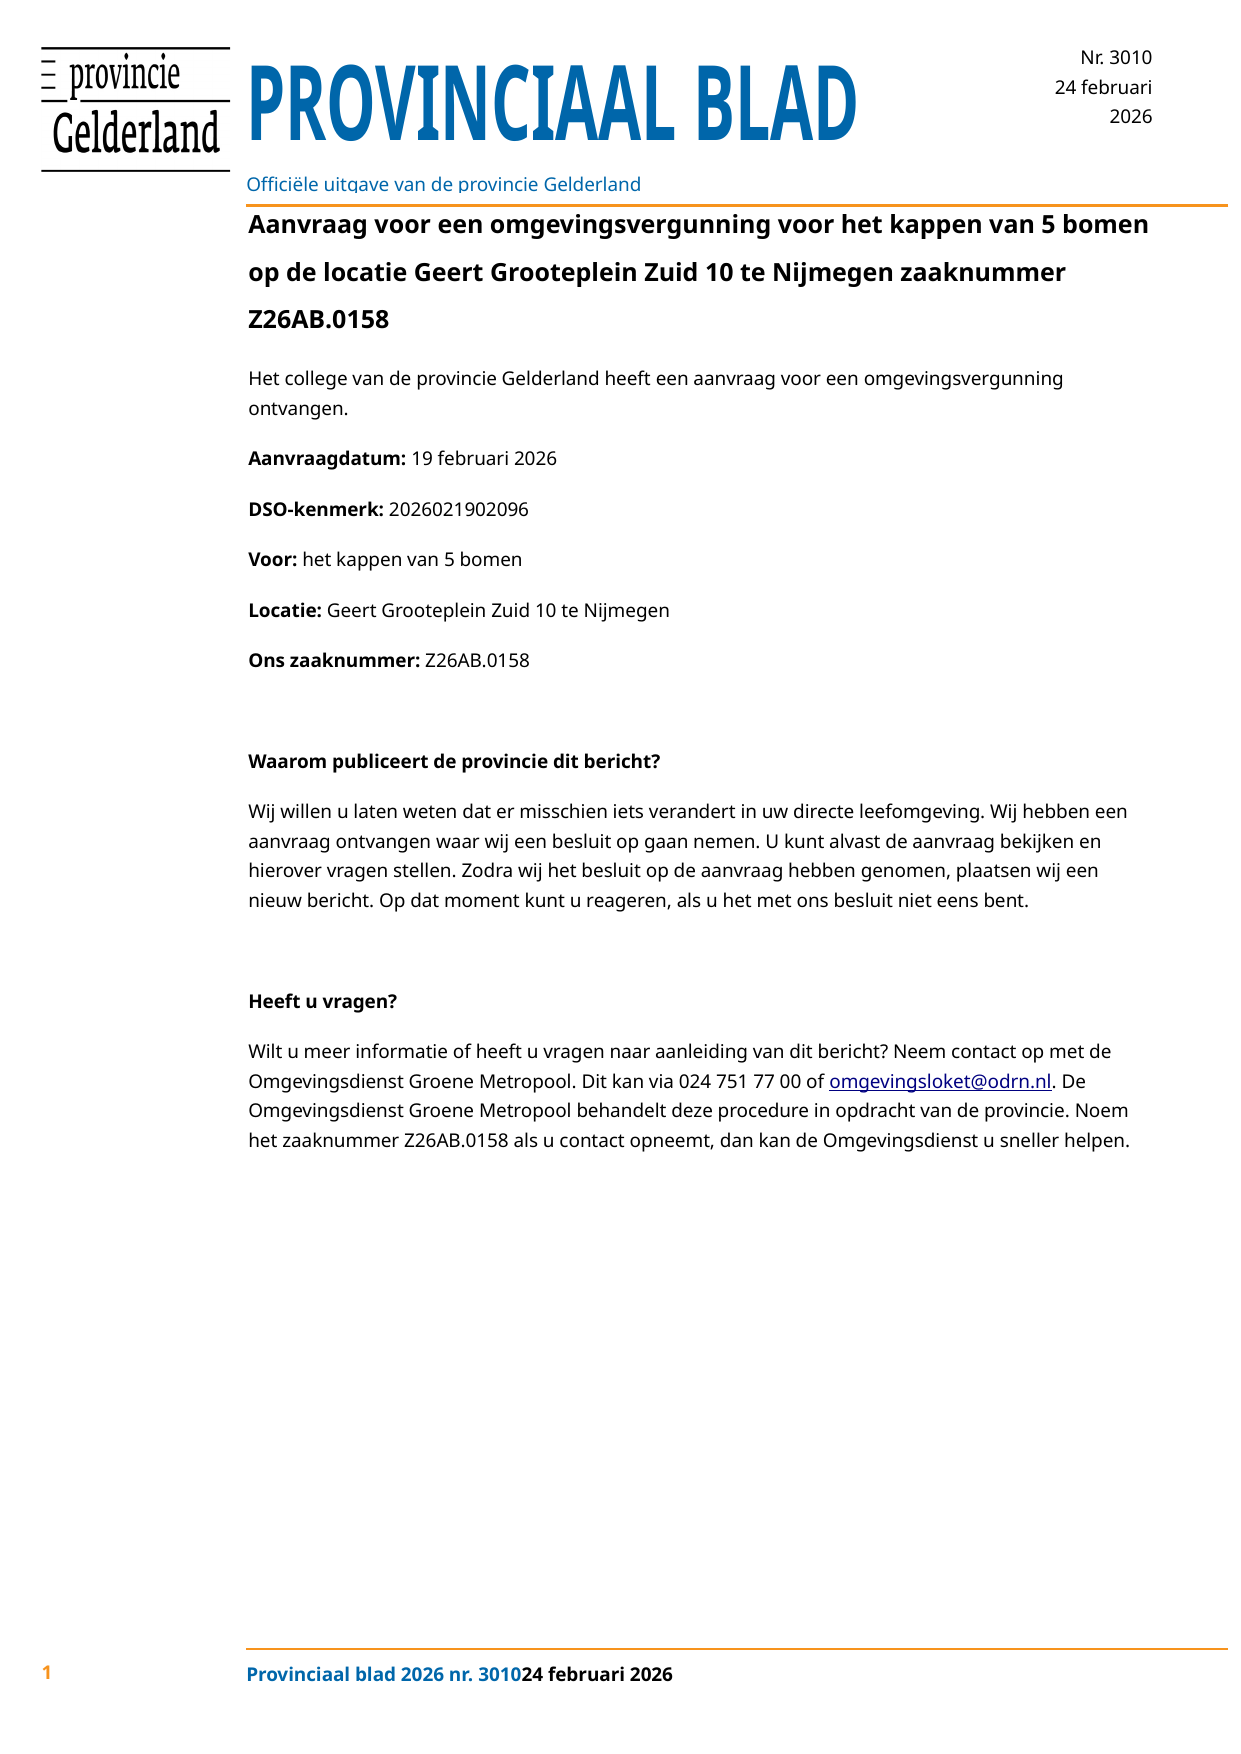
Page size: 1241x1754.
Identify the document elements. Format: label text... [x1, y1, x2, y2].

text Voor: het kappen van 5 bomen [248, 546, 1152, 572]
text Aanvraag voor een omgevingsvergunning voor het kappen van 5 bomen op de locatie Geert Grooteplein Zuid 10 te Nijmegen zaaknummer Z26AB.0158 [248, 207, 1152, 336]
text Aanvraagdatum: 19 februari 2026 [248, 446, 1152, 471]
text Heeft u vragen? [248, 988, 1152, 1014]
text Wilt u meer informatie of heeft u vragen naar aanleiding van dit bericht? Neem contact op met de Omgevingsdienst Groene Metropool. Dit kan via 024 751 77 00 of omgevingsloket@odrn.nl. De Omgevingsdienst Groene Metropool behandelt deze procedure in opdracht van de provincie. Noem het zaaknummer Z26AB.0158 als u contact opneemt, dan kan de Omgevingsdienst u sneller helpen. [248, 1038, 1152, 1153]
text Het college van de provincie Gelderland heeft een aanvraag voor een omgevingsvergunning ontvangen. [248, 366, 1152, 421]
text Waarom publiceert de provincie dit bericht? [248, 748, 1152, 774]
text Ons zaaknummer: Z26AB.0158 [248, 647, 1152, 673]
text Locatie: Geert Grooteplein Zuid 10 te Nijmegen [248, 597, 1152, 622]
text DSO-kenmerk: 2026021902096 [248, 496, 1152, 522]
picture [41, 47, 231, 172]
text Wij willen u laten weten dat er misschien iets verandert in uw directe leefomgeving. Wij hebben een aanvraag ontvangen waar wij een besluit op gaan nemen. U kunt alvast de aanvraag bekijken en hierover vragen stellen. Zodra wij het besluit op de aanvraag hebben genomen, plaatsen wij een nieuw bericht. Op dat moment kunt u reageren, als u het met ons besluit niet eens bent. [248, 798, 1152, 913]
